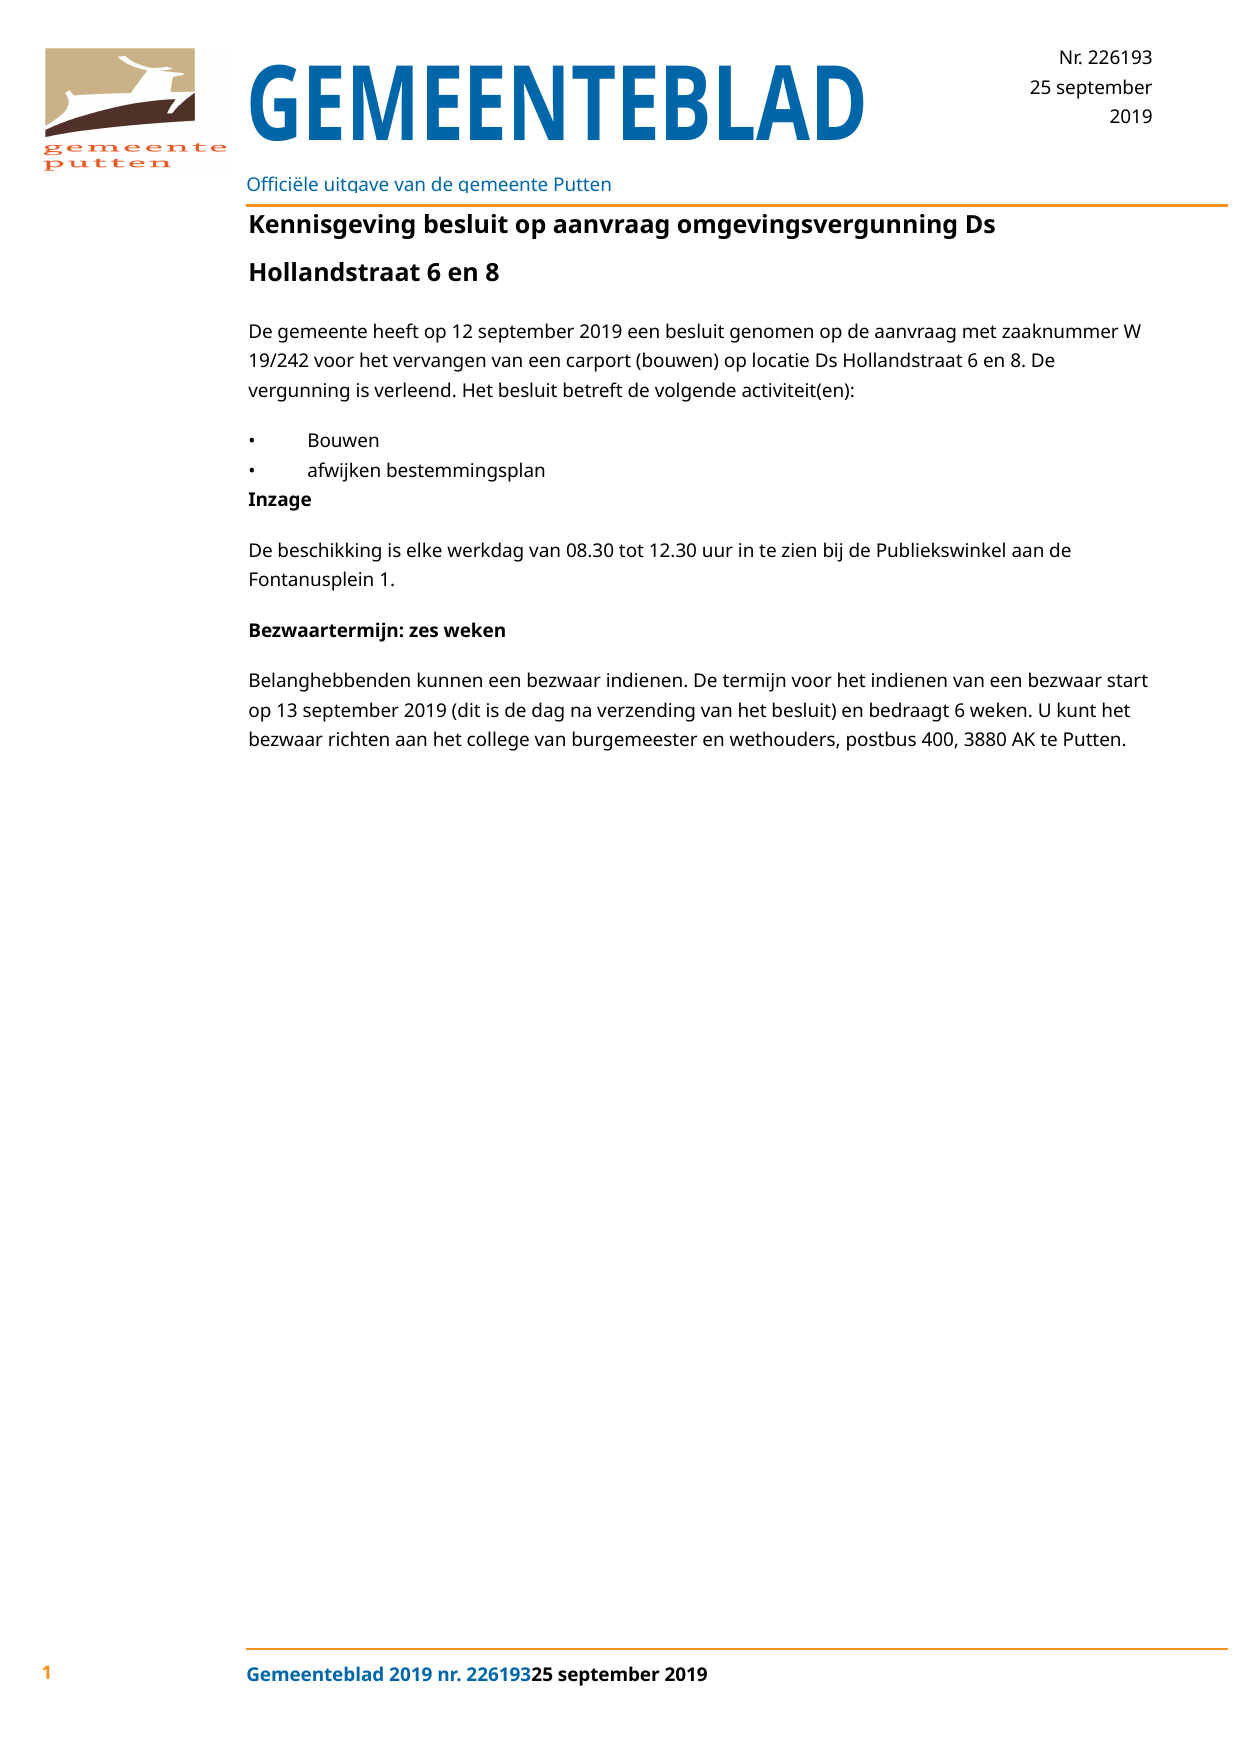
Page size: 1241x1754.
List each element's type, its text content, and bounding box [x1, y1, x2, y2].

text De beschikking is elke werkdag van 08.30 tot 12.30 uur in te zien bij de Publiekswinkel aan de Fontanusplein 1. [248, 537, 1152, 592]
text Belanghebbenden kunnen een bezwaar indienen. De termijn voor het indienen van een bezwaar start op 13 september 2019 (dit is de dag na verzending van het besluit) en bedraagt 6 weken. U kunt het bezwaar richten aan het college van burgemeester en wethouders, postbus 400, 3880 AK te Putten. [248, 667, 1152, 752]
text De gemeente heeft op 12 september 2019 een besluit genomen op de aanvraag met zaaknummer W 19/242 voor het vervangen van een carport (bouwen) op locatie Ds Hollandstraat 6 en 8. De vergunning is verleend. Het besluit betreft de volgende activiteit(en): [248, 318, 1152, 403]
text Inzage [248, 487, 1152, 512]
text Bezwaartermijn: zes weken [248, 617, 1152, 643]
text Kennisgeving besluit op aanvraag omgevingsvergunning Ds Hollandstraat 6 en 8 [248, 207, 1152, 288]
list afwijken bestemmingsplan [248, 457, 1152, 483]
picture [41, 47, 231, 172]
list Bouwen [248, 427, 1152, 453]
